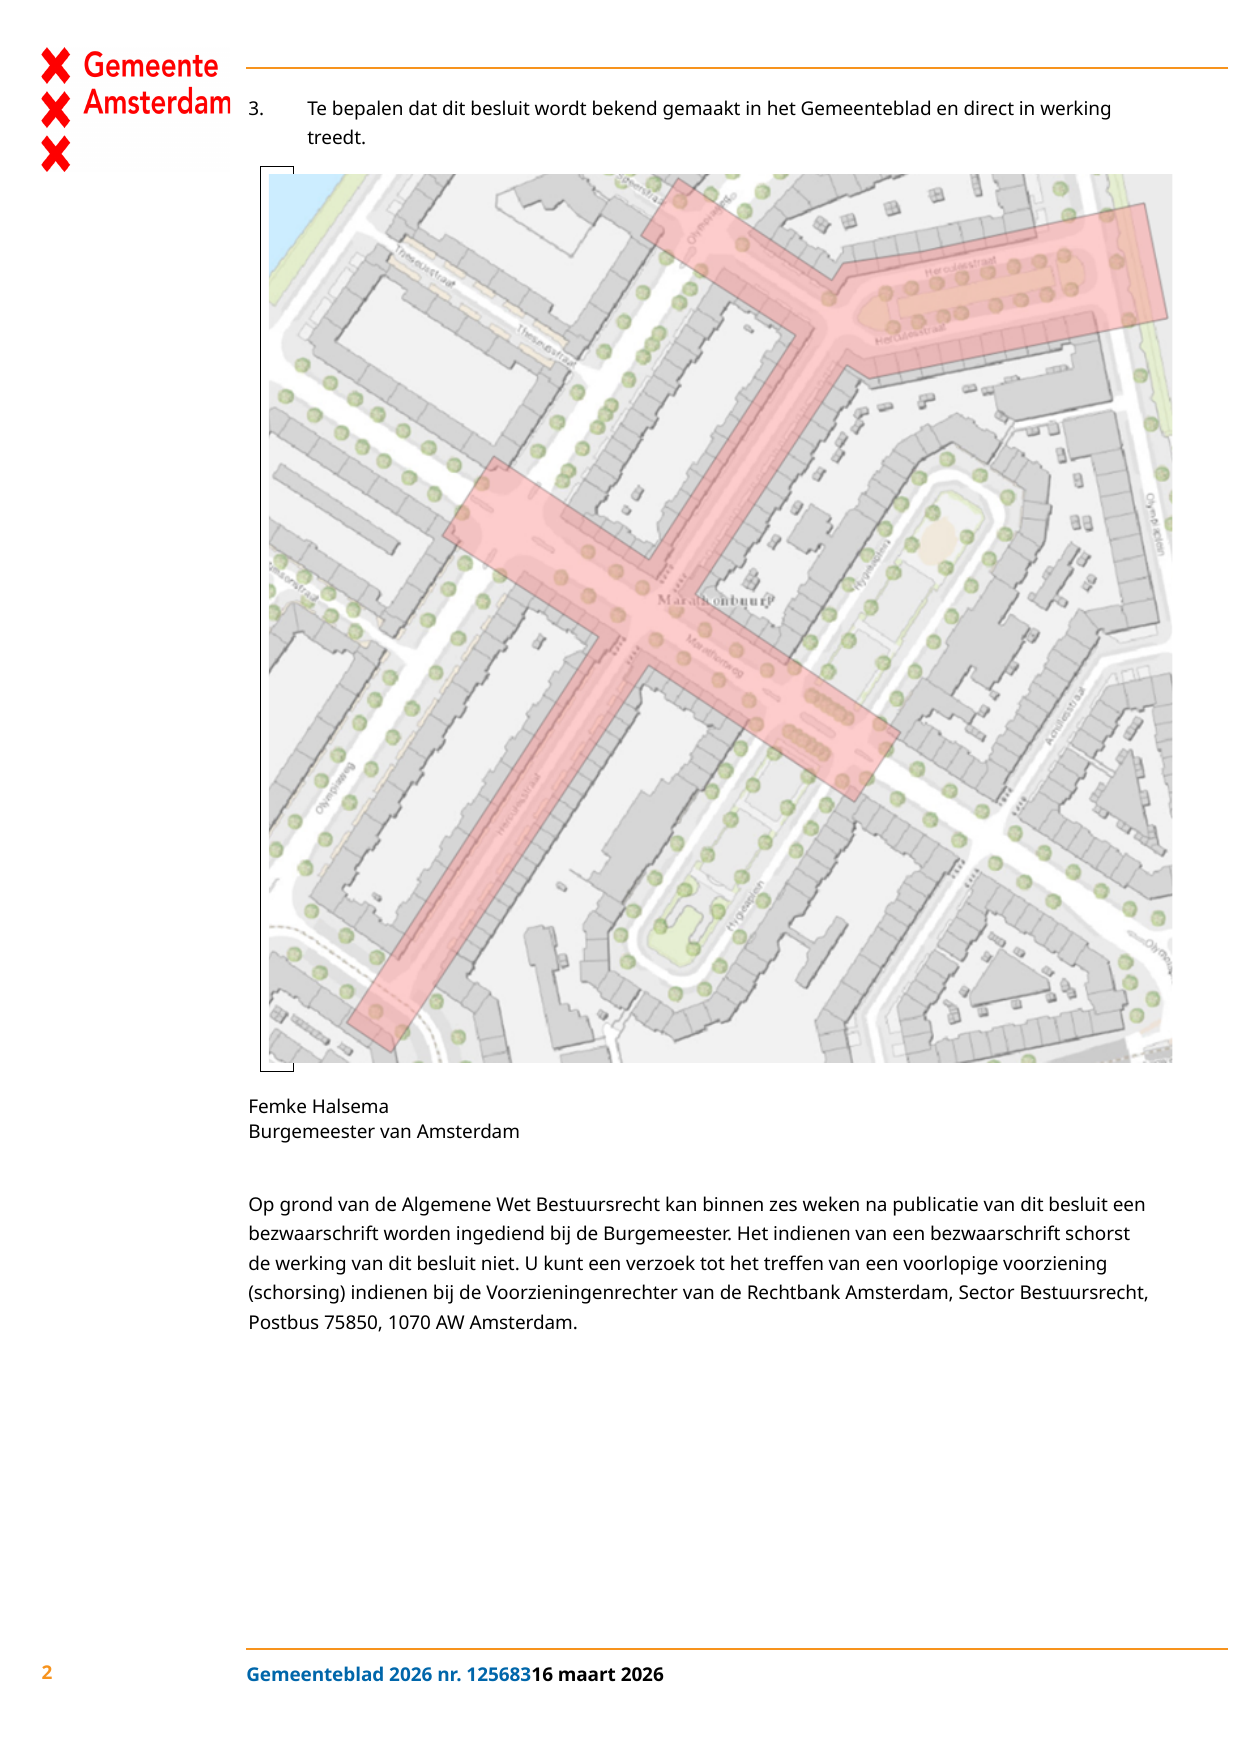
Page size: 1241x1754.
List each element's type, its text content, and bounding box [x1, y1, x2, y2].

text Op grond van de Algemene Wet Bestuursrecht kan binnen zes weken na publicatie van dit besluit een bezwaarschrift worden ingediend bij de Burgemeester. Het indienen van een bezwaarschrift schorst de werking van dit besluit niet. U kunt een verzoek tot het treffen van een voorlopige voorziening (schorsing) indienen bij de Voorzieningenrechter van de Rechtbank Amsterdam, Sector Bestuursrecht, Postbus 75850, 1070 AW Amsterdam. [248, 1191, 1152, 1335]
list Te bepalen dat dit besluit wordt bekend gemaakt in het Gemeenteblad en direct in werking treedt. [248, 95, 1152, 150]
picture [41, 47, 231, 172]
text Femke Halsema [248, 1093, 1152, 1118]
picture [268, 174, 1173, 1063]
text Burgemeester van Amsterdam [248, 1118, 1152, 1144]
